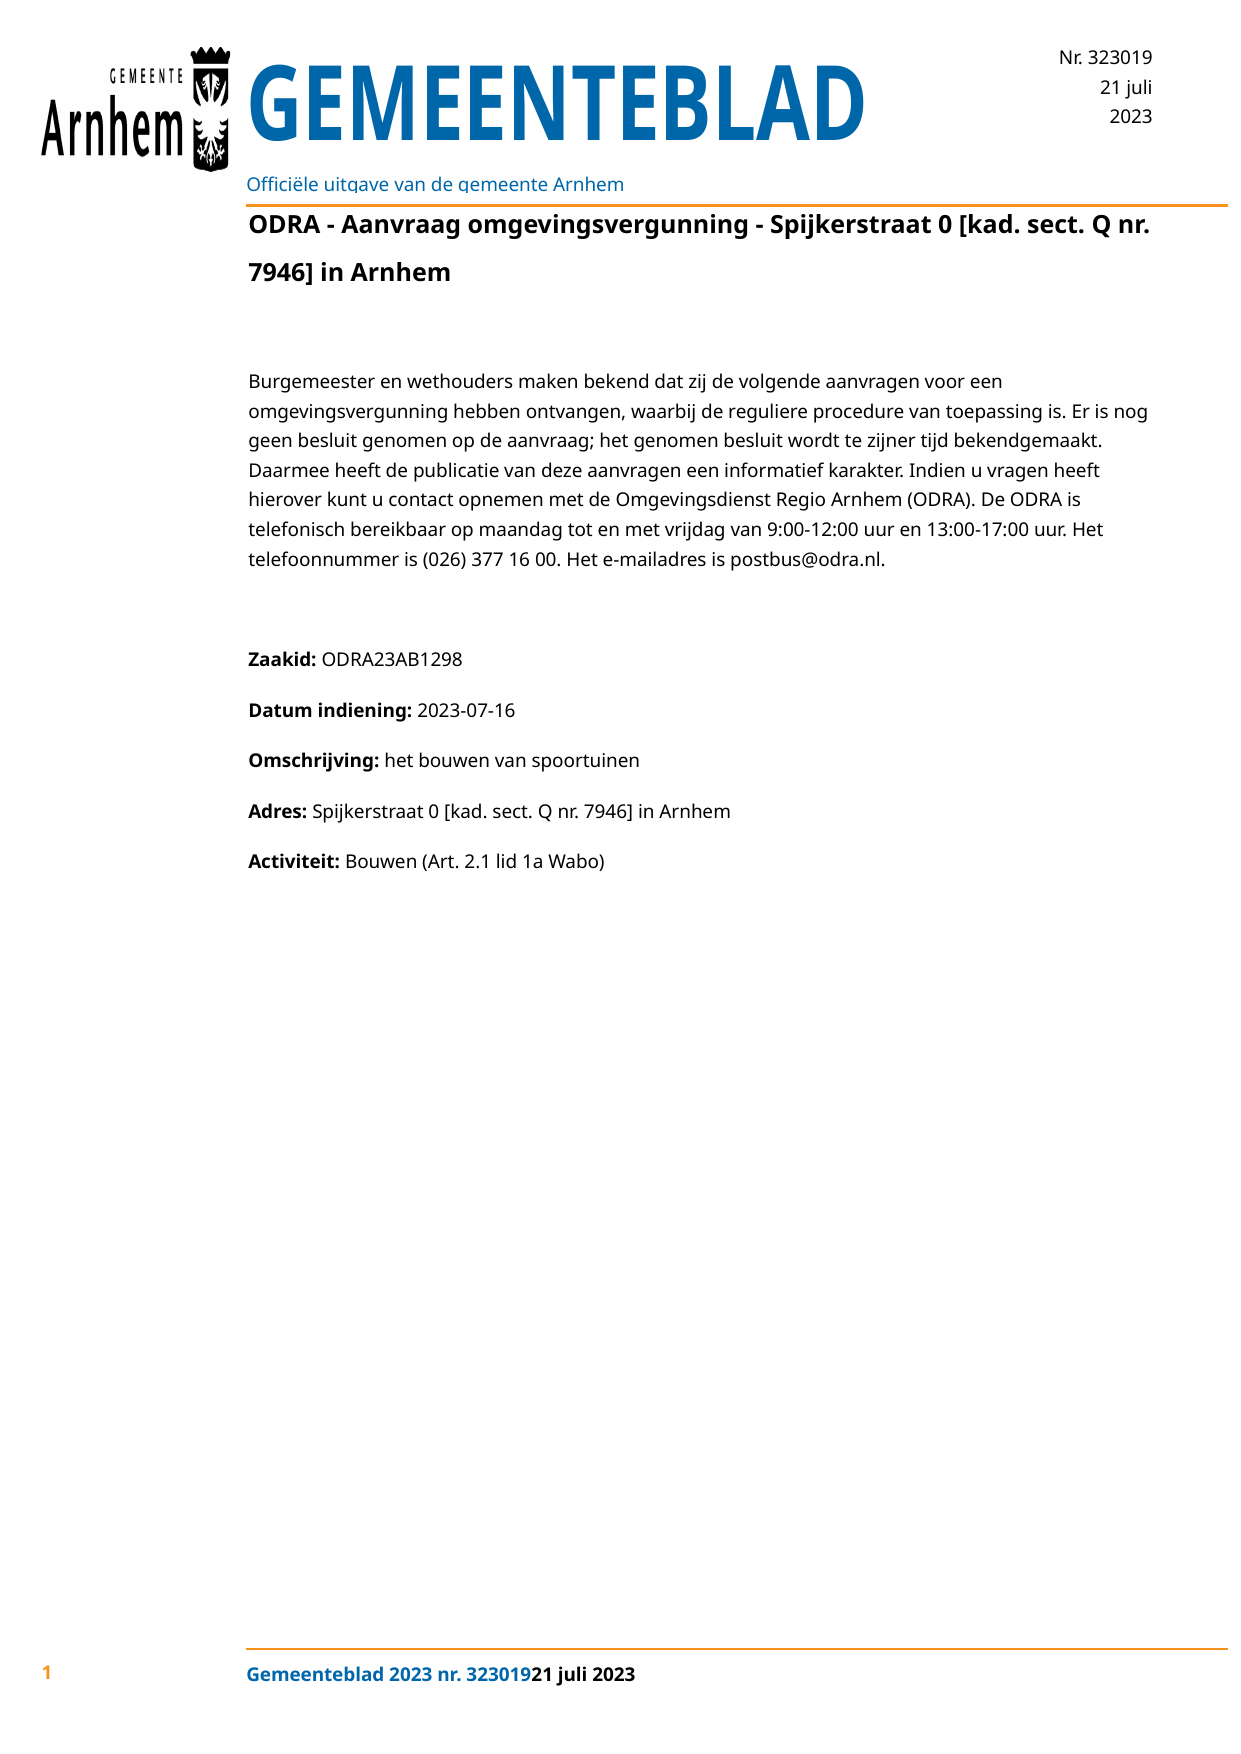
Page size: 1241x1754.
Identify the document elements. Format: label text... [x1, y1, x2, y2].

text ODRA - Aanvraag omgevingsvergunning - Spijkerstraat 0 [kad. sect. Q nr. 7946] in Arnhem [248, 207, 1152, 288]
text Omschrijving: het bouwen van spoortuinen [248, 747, 1152, 773]
text Zaakid: ODRA23AB1298 [248, 647, 1152, 672]
text Burgemeester en wethouders maken bekend dat zij de volgende aanvragen voor een omgevingsvergunning hebben ontvangen, waarbij de reguliere procedure van toepassing is. Er is nog geen besluit genomen op de aanvraag; het genomen besluit wordt te zijner tijd bekendgemaakt. Daarmee heeft de publicatie van deze aanvragen een informatief karakter. Indien u vragen heeft hierover kunt u contact opnemen met de Omgevingsdienst Regio Arnhem (ODRA). De ODRA is telefonisch bereikbaar op maandag tot en met vrijdag van 9:00-12:00 uur en 13:00-17:00 uur. Het telefoonnummer is (026) 377 16 00. Het e-mailadres is postbus@odra.nl. [248, 368, 1152, 572]
text Activiteit: Bouwen (Art. 2.1 lid 1a Wabo) [248, 848, 1152, 874]
text Adres: Spijkerstraat 0 [kad. sect. Q nr. 7946] in Arnhem [248, 798, 1152, 824]
text Datum indiening: 2023-07-16 [248, 697, 1152, 723]
picture [41, 47, 231, 172]
